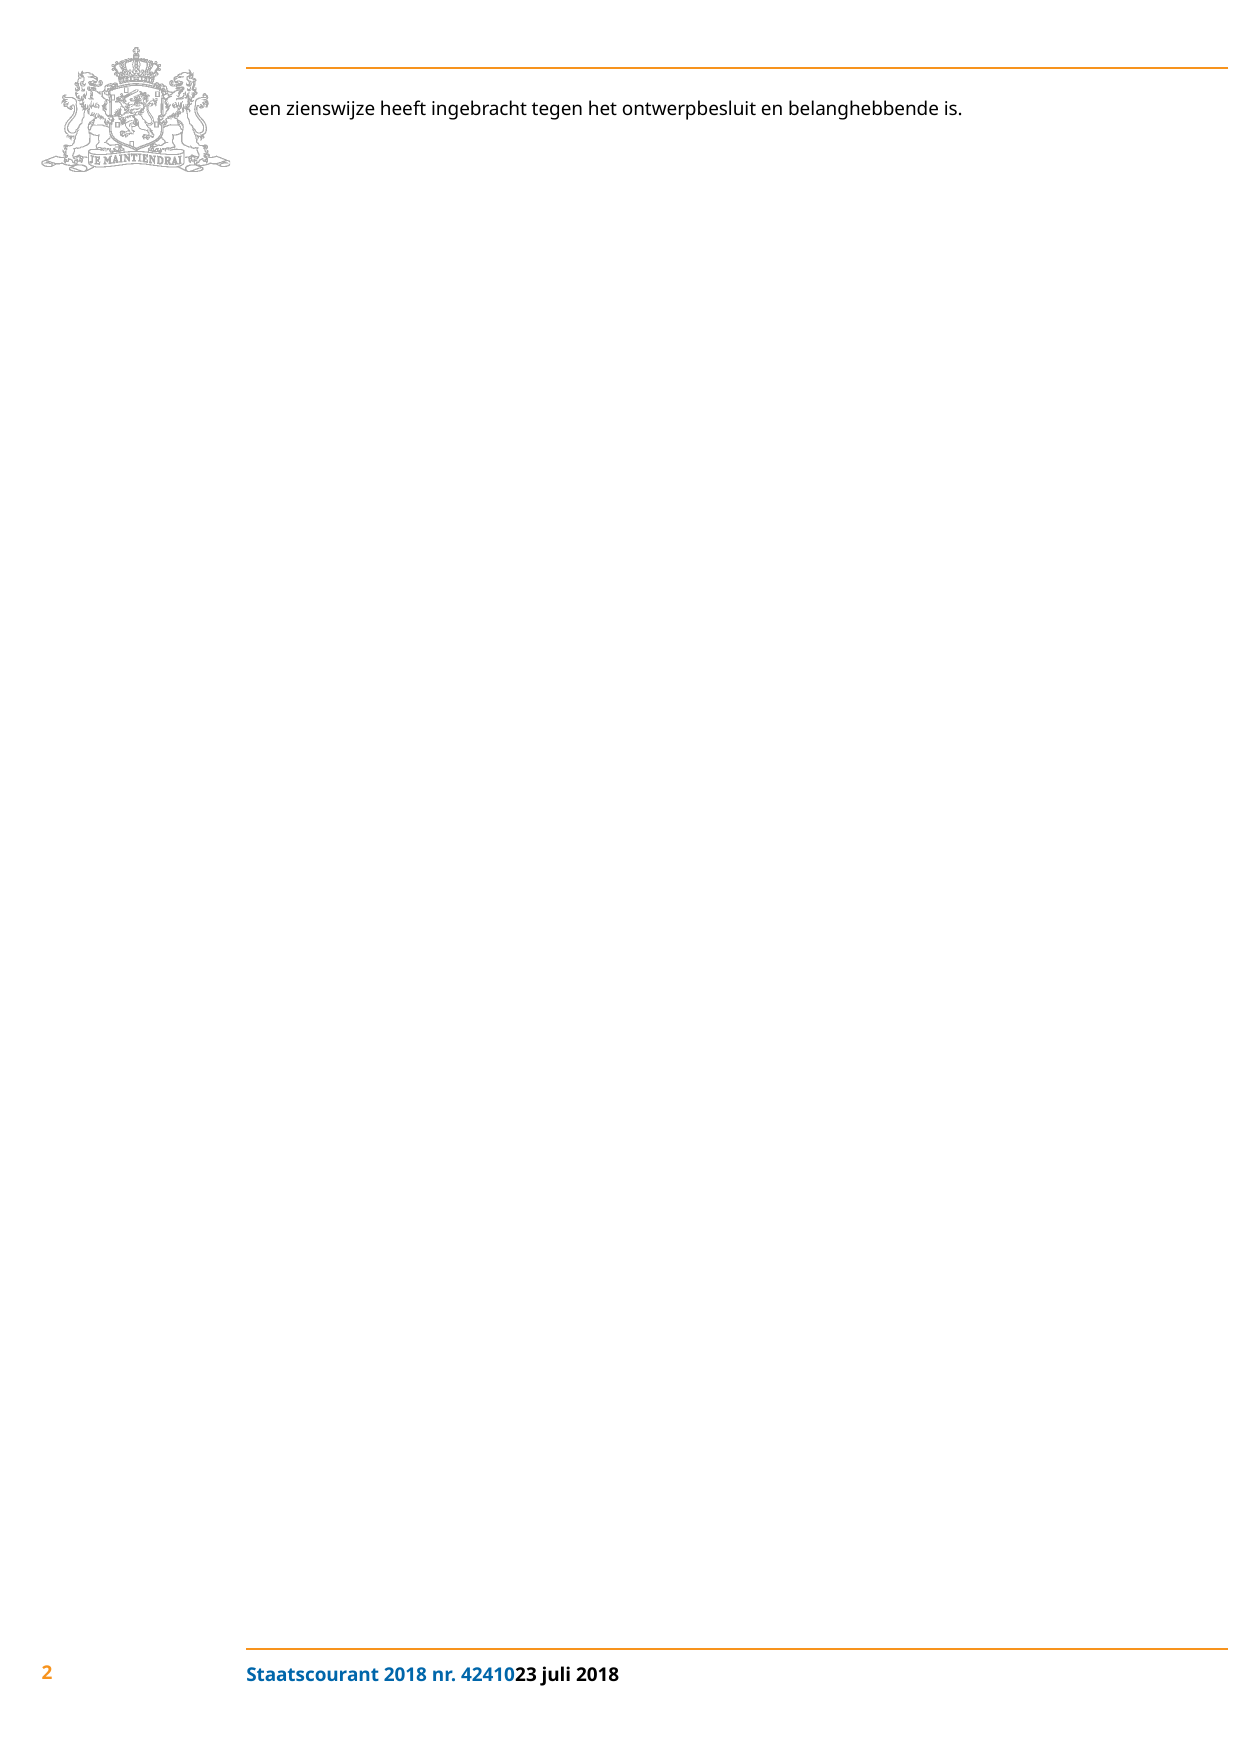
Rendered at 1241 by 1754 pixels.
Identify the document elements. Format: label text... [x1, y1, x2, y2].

picture [41, 47, 231, 172]
text een zienswijze heeft ingebracht tegen het ontwerpbesluit en belanghebbende is. [248, 95, 1152, 121]
